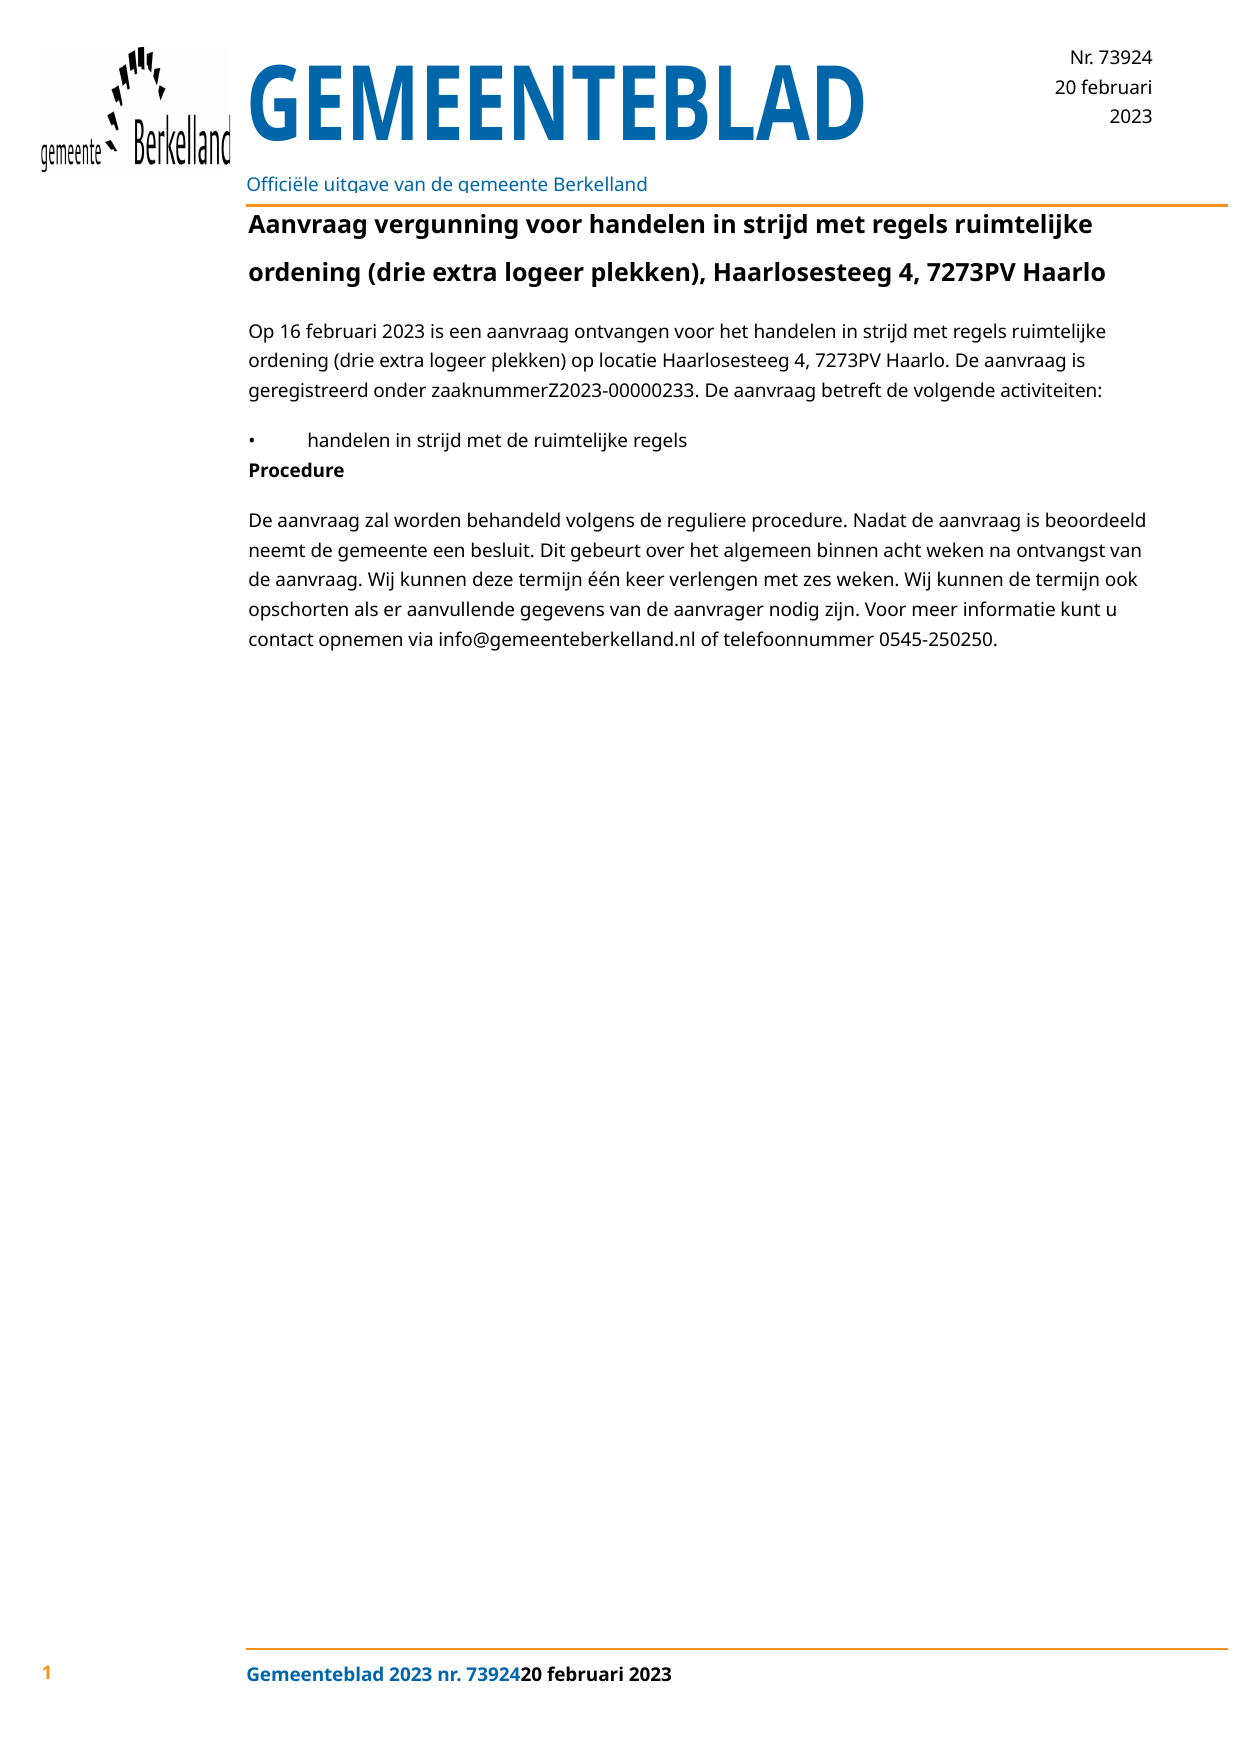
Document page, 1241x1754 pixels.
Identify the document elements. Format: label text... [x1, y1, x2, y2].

text Procedure [248, 457, 1152, 483]
text Op 16 februari 2023 is een aanvraag ontvangen voor het handelen in strijd met regels ruimtelijke ordening (drie extra logeer plekken) op locatie Haarlosesteeg 4, 7273PV Haarlo. De aanvraag is geregistreerd onder zaaknummerZ2023-00000233. De aanvraag betreft de volgende activiteiten: [248, 318, 1152, 403]
picture [41, 47, 231, 172]
list handelen in strijd met de ruimtelijke regels [248, 427, 1152, 453]
text Aanvraag vergunning voor handelen in strijd met regels ruimtelijke ordening (drie extra logeer plekken), Haarlosesteeg 4, 7273PV Haarlo [248, 207, 1152, 288]
text De aanvraag zal worden behandeld volgens de reguliere procedure. Nadat de aanvraag is beoordeeld neemt de gemeente een besluit. Dit gebeurt over het algemeen binnen acht weken na ontvangst van de aanvraag. Wij kunnen deze termijn één keer verlengen met zes weken. Wij kunnen de termijn ook opschorten als er aanvullende gegevens van de aanvrager nodig zijn. Voor meer informatie kunt u contact opnemen via info@gemeenteberkelland.nl of telefoonnummer 0545-250250. [248, 507, 1152, 652]
